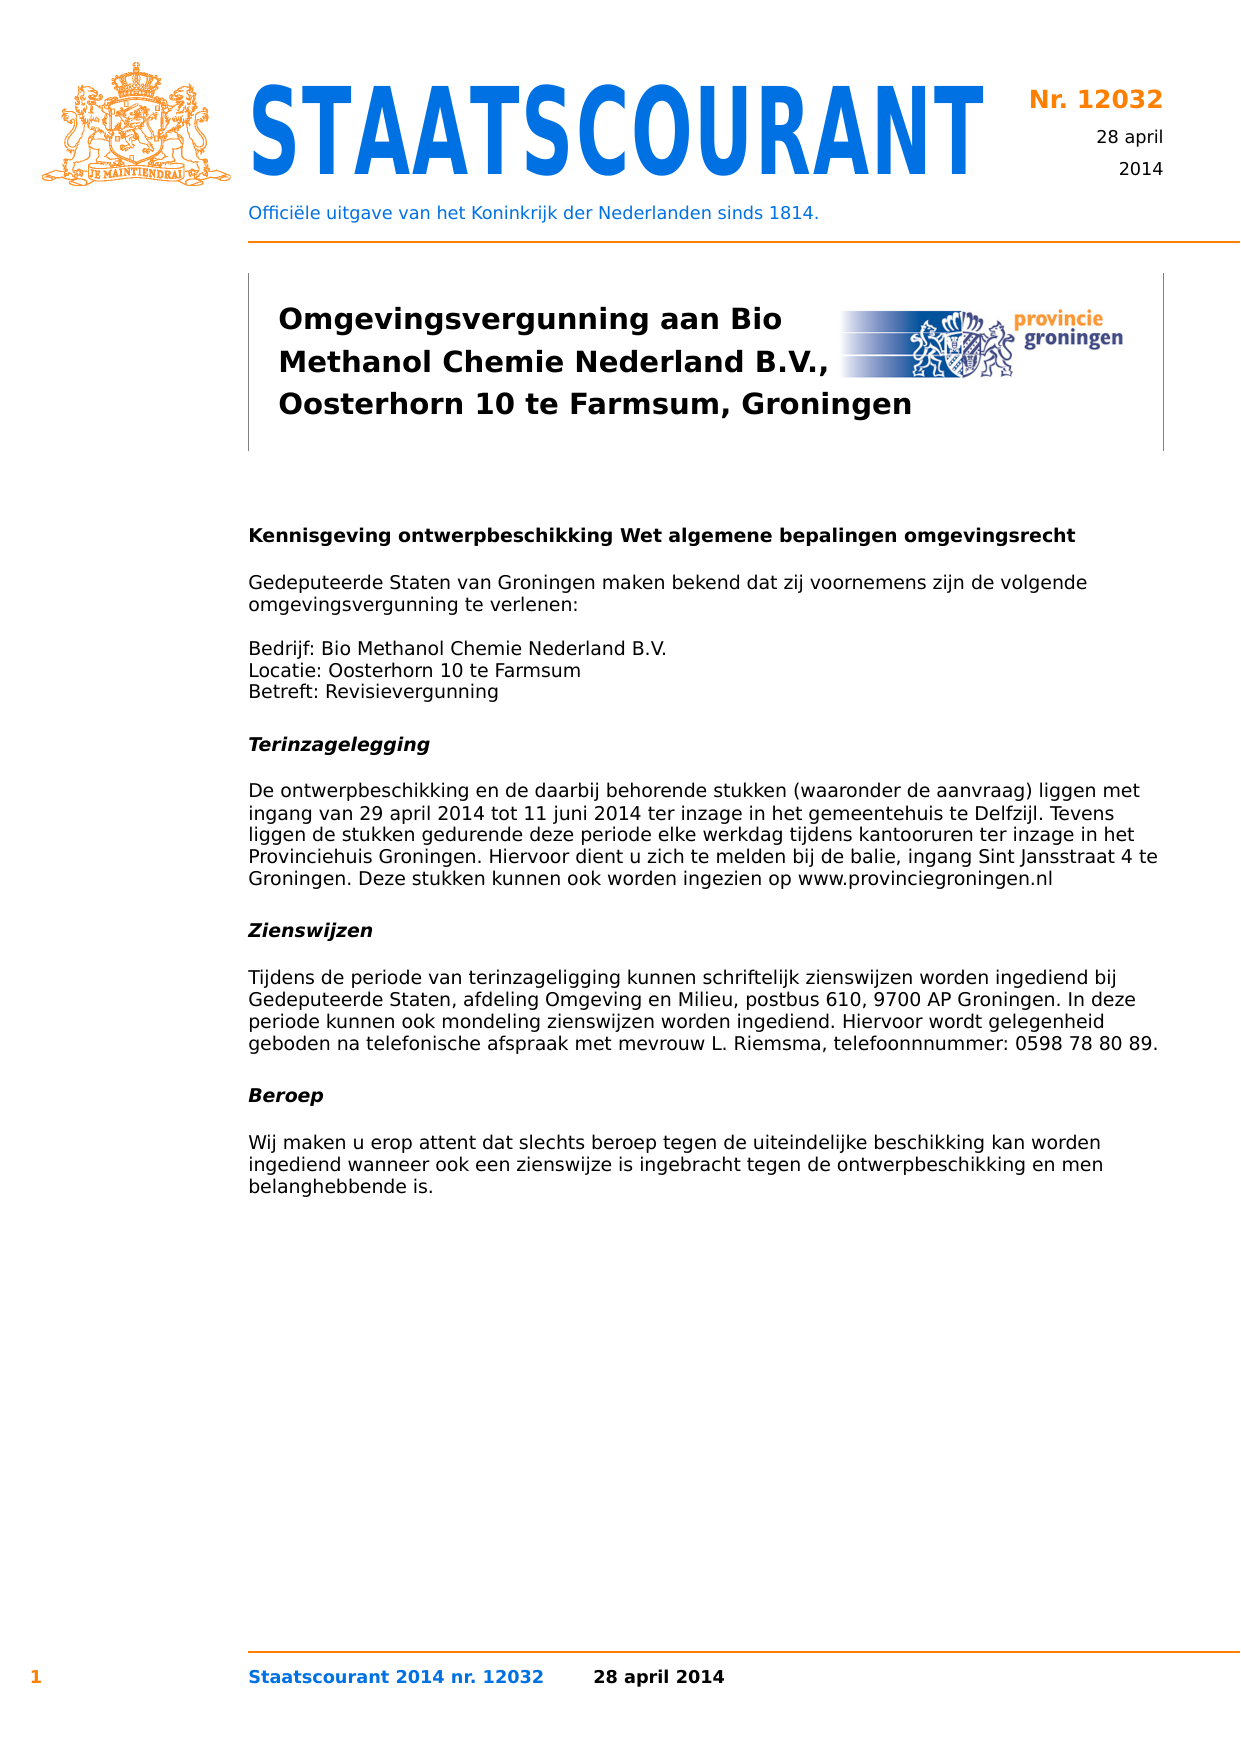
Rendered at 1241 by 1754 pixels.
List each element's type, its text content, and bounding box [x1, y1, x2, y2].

table_header STAATSCOURANT [248, 62, 998, 203]
subtitle Omgevingsvergunning aan Bio Methanol Chemie Nederland B.V., Oosterhorn 10 te Farmsum, Groningen [249, 273, 1163, 451]
picture [41, 62, 231, 186]
picture [838, 302, 1134, 386]
subtitle Beroep [248, 1085, 1163, 1107]
table_header [25, 62, 248, 241]
text Wij maken u erop attent dat slechts beroep tegen de uiteindelijke beschikking kan worden ingediend wanneer ook een zienswijze is ingebracht tegen de ontwerpbeschikking en men belanghebbende is. [248, 1132, 1163, 1198]
subtitle Terinzagelegging [248, 733, 1163, 755]
table_header Nr. 12032 [998, 62, 1240, 121]
text De ontwerpbeschikking en de daarbij behorende stukken (waaronder de aanvraag) liggen met ingang van 29 april 2014 tot 11 juni 2014 ter inzage in het gemeentehuis te Delfzijl. Tevens liggen de stukken gedurende deze periode elke werkdag tijdens kantooruren ter inzage in het Provinciehuis Groningen. Hiervoor dient u zich te melden bij de balie, ingang Sint Jansstraat 4 te Groningen. Deze stukken kunnen ook worden ingezien op www.provinciegroningen.nl [248, 780, 1163, 890]
text Tijdens de periode van terinzageligging kunnen schriftelijk zienswijzen worden ingediend bij Gedeputeerde Staten, afdeling Omgeving en Milieu, postbus 610, 9700 AP Groningen. In deze periode kunnen ook mondeling zienswijzen worden ingediend. Hiervoor wordt gelegenheid geboden na telefonische afspraak met mevrouw L. Riemsma, telefoonnnummer: 0598 78 80 89. [248, 967, 1163, 1055]
text Locatie: Oosterhorn 10 te Farmsum [248, 659, 1163, 681]
subtitle Zienswijzen [248, 920, 1163, 942]
table_cell Officiële uitgave van het Koninkrijk der Nederlanden sinds 1814. [248, 203, 1240, 241]
text Bedrijf: Bio Methanol Chemie Nederland B.V. [248, 637, 1163, 659]
table_cell 2014 [998, 153, 1240, 203]
table_cell 28 april [998, 121, 1240, 153]
text Betreft: Revisievergunning [248, 681, 1163, 703]
subtitle Kennisgeving ontwerpbeschikking Wet algemene bepalingen omgevingsrecht [248, 525, 1163, 547]
text Gedeputeerde Staten van Groningen maken bekend dat zij voornemens zijn de volgende omgevingsvergunning te verlenen: [248, 572, 1163, 616]
